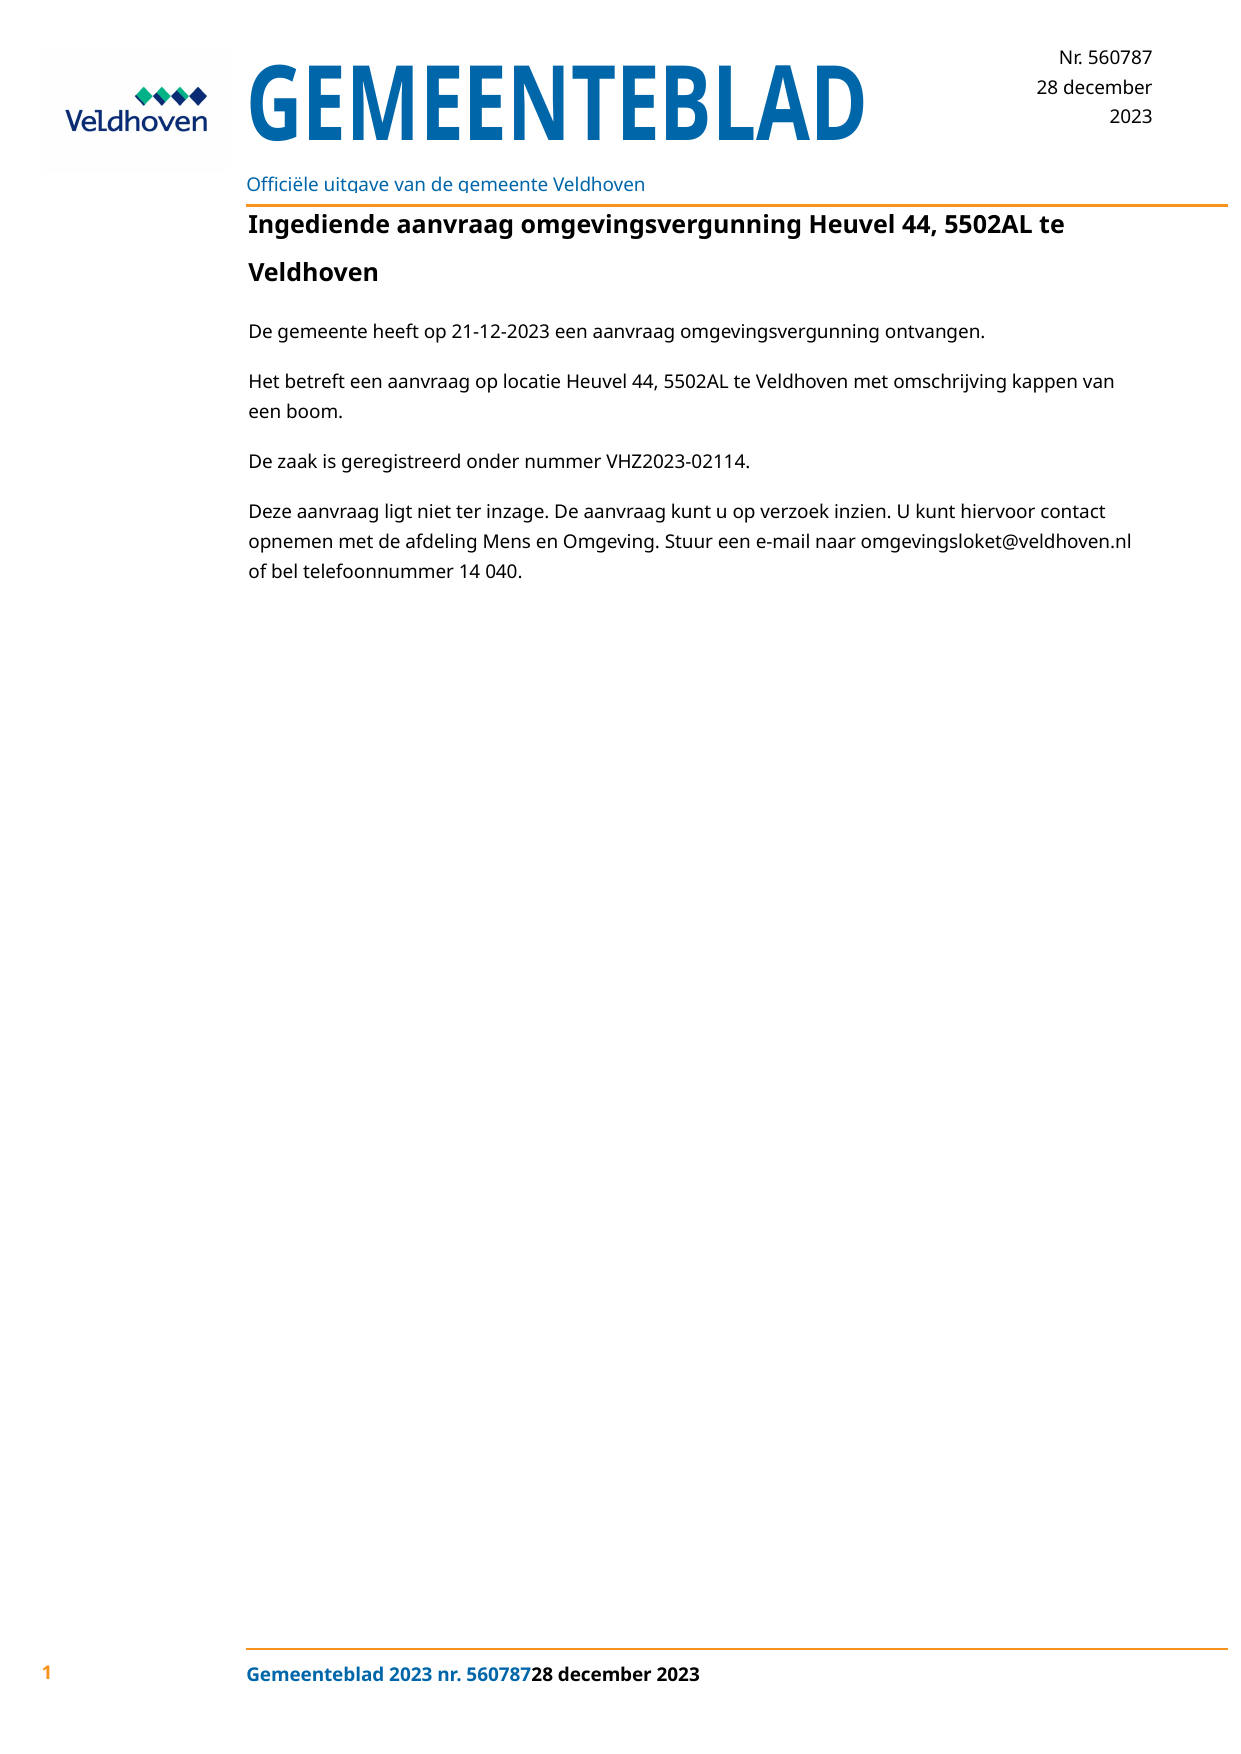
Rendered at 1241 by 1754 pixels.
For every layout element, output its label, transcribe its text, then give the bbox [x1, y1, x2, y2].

text De zaak is geregistreerd onder nummer VHZ2023-02114. [248, 448, 1152, 474]
text De gemeente heeft op 21-12-2023 een aanvraag omgevingsvergunning ontvangen. [248, 318, 1152, 344]
text Het betreft een aanvraag op locatie Heuvel 44, 5502AL te Veldhoven met omschrijving kappen van een boom. [248, 368, 1152, 424]
text Ingediende aanvraag omgevingsvergunning Heuvel 44, 5502AL te Veldhoven [248, 207, 1152, 288]
picture [41, 47, 231, 172]
text Deze aanvraag ligt niet ter inzage. De aanvraag kunt u op verzoek inzien. U kunt hiervoor contact opnemen met de afdeling Mens en Omgeving. Stuur een e-mail naar omgevingsloket@veldhoven.nl of bel telefoonnummer 14 040. [248, 499, 1152, 584]
